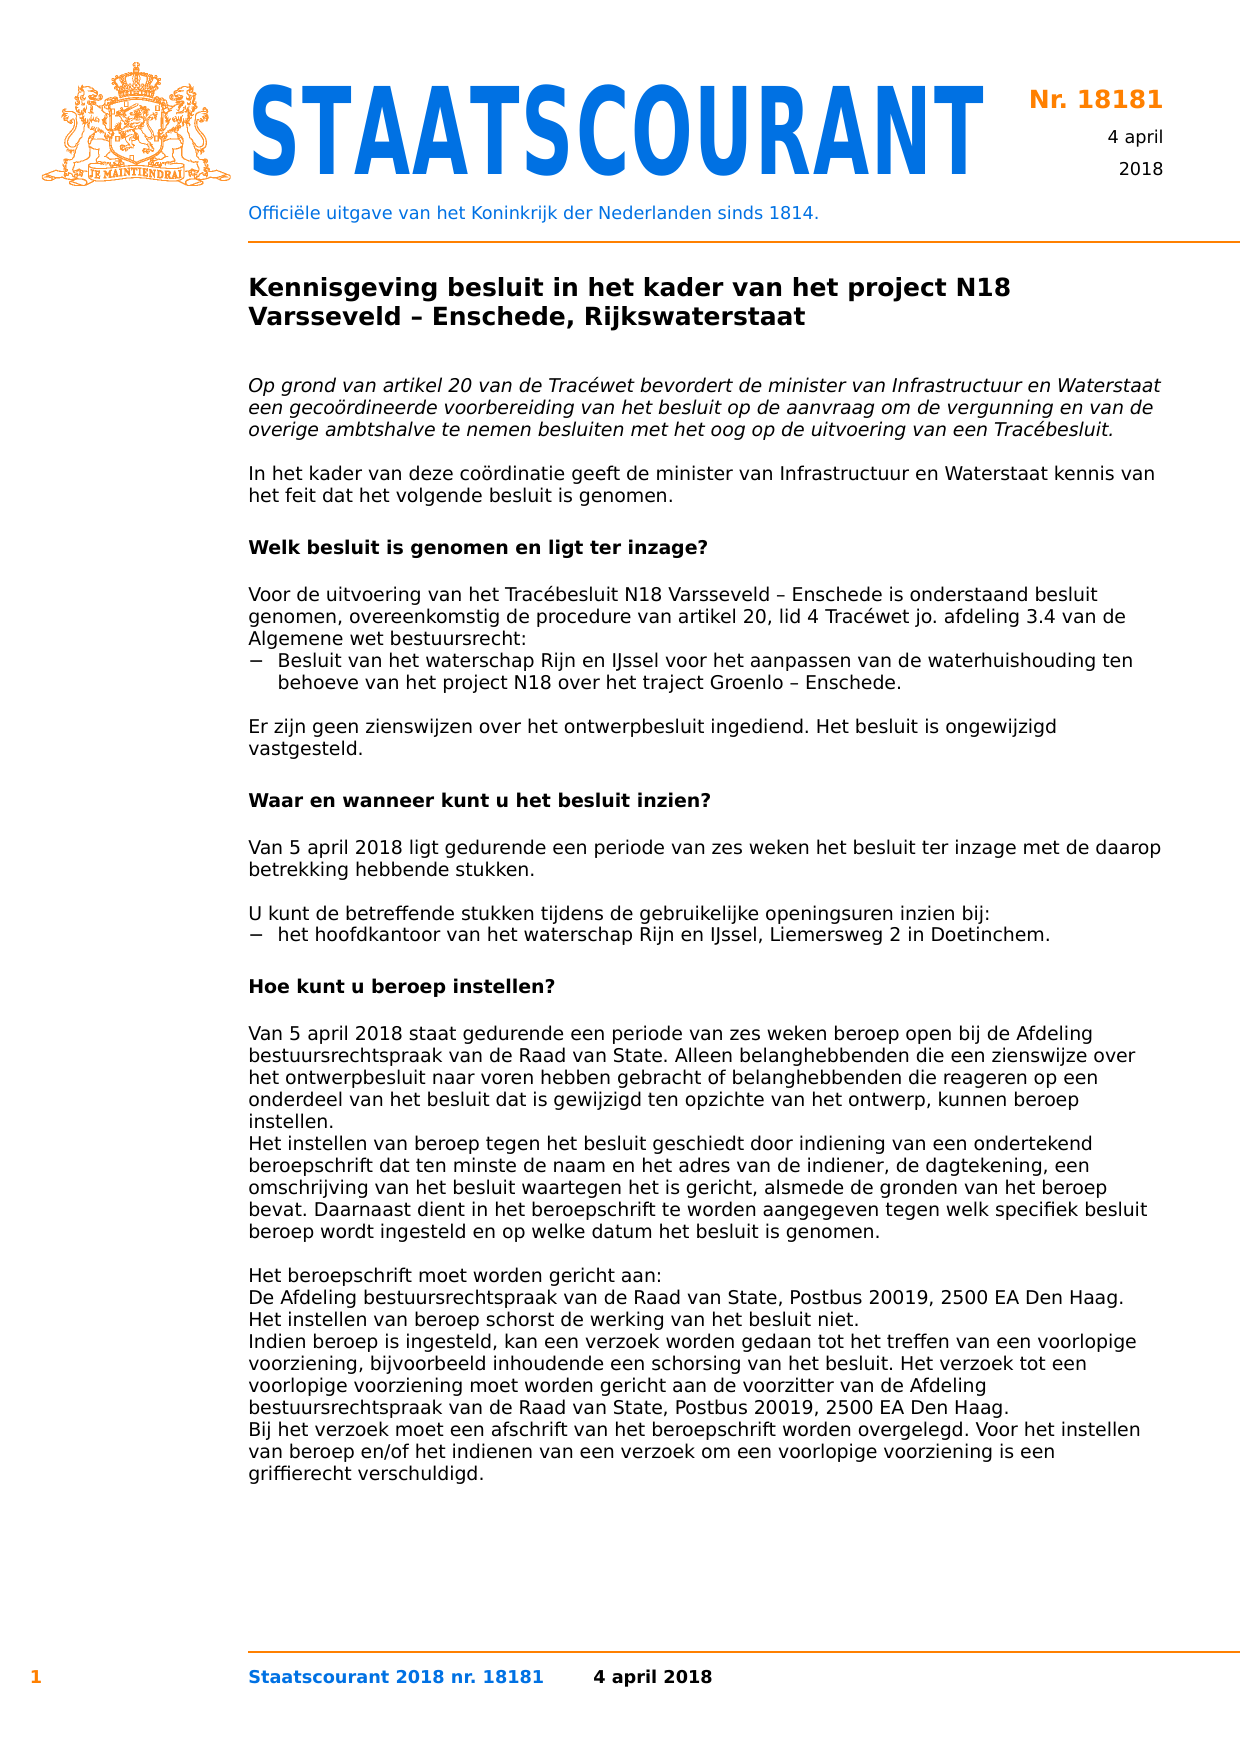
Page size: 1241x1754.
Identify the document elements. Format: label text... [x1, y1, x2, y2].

table_header [25, 62, 248, 241]
table_header Nr. 18181 [998, 62, 1240, 121]
text Bij het verzoek moet een afschrift van het beroepschrift worden overgelegd. Voor het instellen van beroep en/of het indienen van een verzoek om een voorlopige voorziening is een griffierecht verschuldigd. [248, 1419, 1163, 1485]
picture [41, 62, 231, 186]
subtitle Kennisgeving besluit in het kader van het project N18 Varsseveld – Enschede, Rijkswaterstaat [248, 273, 1163, 331]
text − het hoofdkantoor van het waterschap Rijn en IJssel, Liemersweg 2 in Doetinchem. [248, 924, 1163, 946]
text Van 5 april 2018 staat gedurende een periode van zes weken beroep open bij de Afdeling bestuursrechtspraak van de Raad van State. Alleen belanghebbenden die een zienswijze over het ontwerpbesluit naar voren hebben gebracht of belanghebbenden die reageren op een onderdeel van het besluit dat is gewijzigd ten opzichte van het ontwerp, kunnen beroep instellen. [248, 1023, 1163, 1133]
table_cell 4 april [998, 121, 1240, 153]
table_cell Officiële uitgave van het Koninkrijk der Nederlanden sinds 1814. [248, 203, 1240, 241]
subtitle Hoe kunt u beroep instellen? [248, 976, 1163, 998]
text In het kader van deze coördinatie geeft de minister van Infrastructuur en Waterstaat kennis van het feit dat het volgende besluit is genomen. [248, 463, 1163, 507]
text Op grond van artikel 20 van de Tracéwet bevordert de minister van Infrastructuur en Waterstaat een gecoördineerde voorbereiding van het besluit op de aanvraag om de vergunning en van de overige ambtshalve te nemen besluiten met het oog op de uitvoering van een Tracébesluit. [248, 375, 1163, 441]
text Het beroepschrift moet worden gericht aan: [248, 1265, 1163, 1287]
text De Afdeling bestuursrechtspraak van de Raad van State, Postbus 20019, 2500 EA Den Haag. [248, 1287, 1163, 1309]
table_header STAATSCOURANT [248, 62, 998, 203]
text − Besluit van het waterschap Rijn en IJssel voor het aanpassen van de waterhuishouding ten behoeve van het project N18 over het traject Groenlo – Enschede. [248, 650, 1163, 694]
subtitle Welk besluit is genomen en ligt ter inzage? [248, 537, 1163, 559]
text Voor de uitvoering van het Tracébesluit N18 Varsseveld – Enschede is onderstaand besluit genomen, overeenkomstig de procedure van artikel 20, lid 4 Tracéwet jo. afdeling 3.4 van de Algemene wet bestuursrecht: [248, 584, 1163, 650]
text Het instellen van beroep schorst de werking van het besluit niet. [248, 1309, 1163, 1331]
subtitle Waar en wanneer kunt u het besluit inzien? [248, 789, 1163, 812]
table_cell 2018 [998, 153, 1240, 203]
text Er zijn geen zienswijzen over het ontwerpbesluit ingediend. Het besluit is ongewijzigd vastgesteld. [248, 716, 1163, 759]
text Van 5 april 2018 ligt gedurende een periode van zes weken het besluit ter inzage met de daarop betrekking hebbende stukken. [248, 837, 1163, 881]
text Indien beroep is ingesteld, kan een verzoek worden gedaan tot het treffen van een voorlopige voorziening, bijvoorbeeld inhoudende een schorsing van het besluit. Het verzoek tot een voorlopige voorziening moet worden gericht aan de voorzitter van de Afdeling bestuursrechtspraak van de Raad van State, Postbus 20019, 2500 EA Den Haag. [248, 1331, 1163, 1419]
text U kunt de betreffende stukken tijdens de gebruikelijke openingsuren inzien bij: [248, 902, 1163, 924]
text Het instellen van beroep tegen het besluit geschiedt door indiening van een ondertekend beroepschrift dat ten minste de naam en het adres van de indiener, de dagtekening, een omschrijving van het besluit waartegen het is gericht, alsmede de gronden van het beroep bevat. Daarnaast dient in het beroepschrift te worden aangegeven tegen welk specifiek besluit beroep wordt ingesteld en op welke datum het besluit is genomen. [248, 1133, 1163, 1243]
